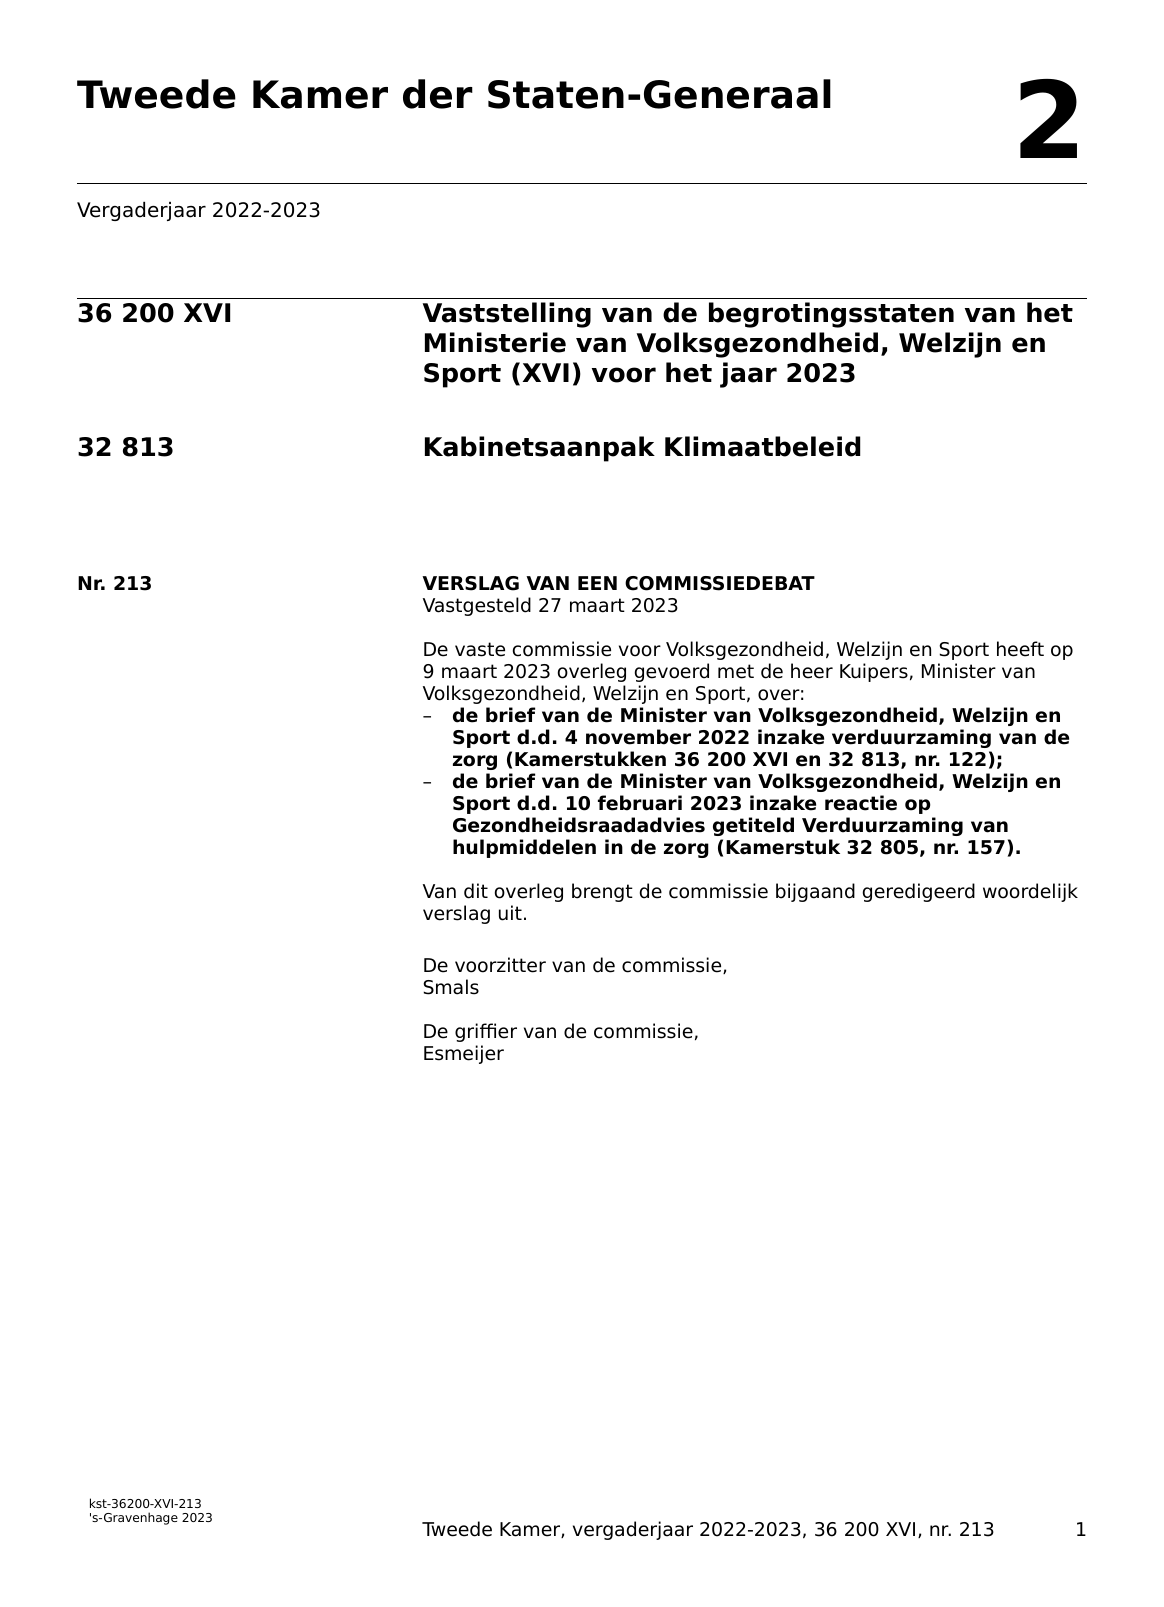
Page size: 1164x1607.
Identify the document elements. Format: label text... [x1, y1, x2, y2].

text 's-Gravenhage 2023 [88, 1511, 323, 1525]
text Van dit overleg brengt de commissie bijgaand geredigeerd woordelijk verslag uit. [422, 881, 1087, 925]
text Vastgesteld 27 maart 2023 [422, 595, 1087, 617]
text De griffier van de commissie, Esmeijer [422, 1021, 1087, 1065]
subtitle 32 813 Kabinetsaanpak Klimaatbeleid [77, 432, 1087, 462]
text De vaste commissie voor Volksgezondheid, Welzijn en Sport heeft op 9 maart 2023 overleg gevoerd met de heer Kuipers, Minister van Volksgezondheid, Welzijn en Sport, over: [422, 639, 1087, 705]
text kst-36200-XVI-213 [88, 1497, 323, 1511]
subtitle 36 200 XVI Vaststelling van de begrotingsstaten van het Ministerie van Volksgezondheid, Welzijn en Sport (XVI) voor het jaar 2023 [77, 299, 1087, 388]
text – de brief van de Minister van Volksgezondheid, Welzijn en Sport d.d. 10 februari 2023 inzake reactie op Gezondheidsraadadvies getiteld Verduurzaming van hulpmiddelen in de zorg (Kamerstuk 32 805, nr. 157). [422, 771, 1087, 859]
text – de brief van de Minister van Volksgezondheid, Welzijn en Sport d.d. 4 november 2022 inzake verduurzaming van de zorg (Kamerstukken 36 200 XVI en 32 813, nr. 122); [422, 705, 1087, 771]
table_cell Vergaderjaar 2022-2023 [77, 184, 1087, 298]
subtitle Nr. 213 VERSLAG VAN EEN COMMISSIEDEBAT [77, 573, 1087, 595]
text De voorzitter van de commissie, Smals [422, 955, 1087, 999]
table_header Tweede Kamer der Staten-Generaal [77, 59, 886, 183]
table_header 2 [886, 59, 1087, 183]
